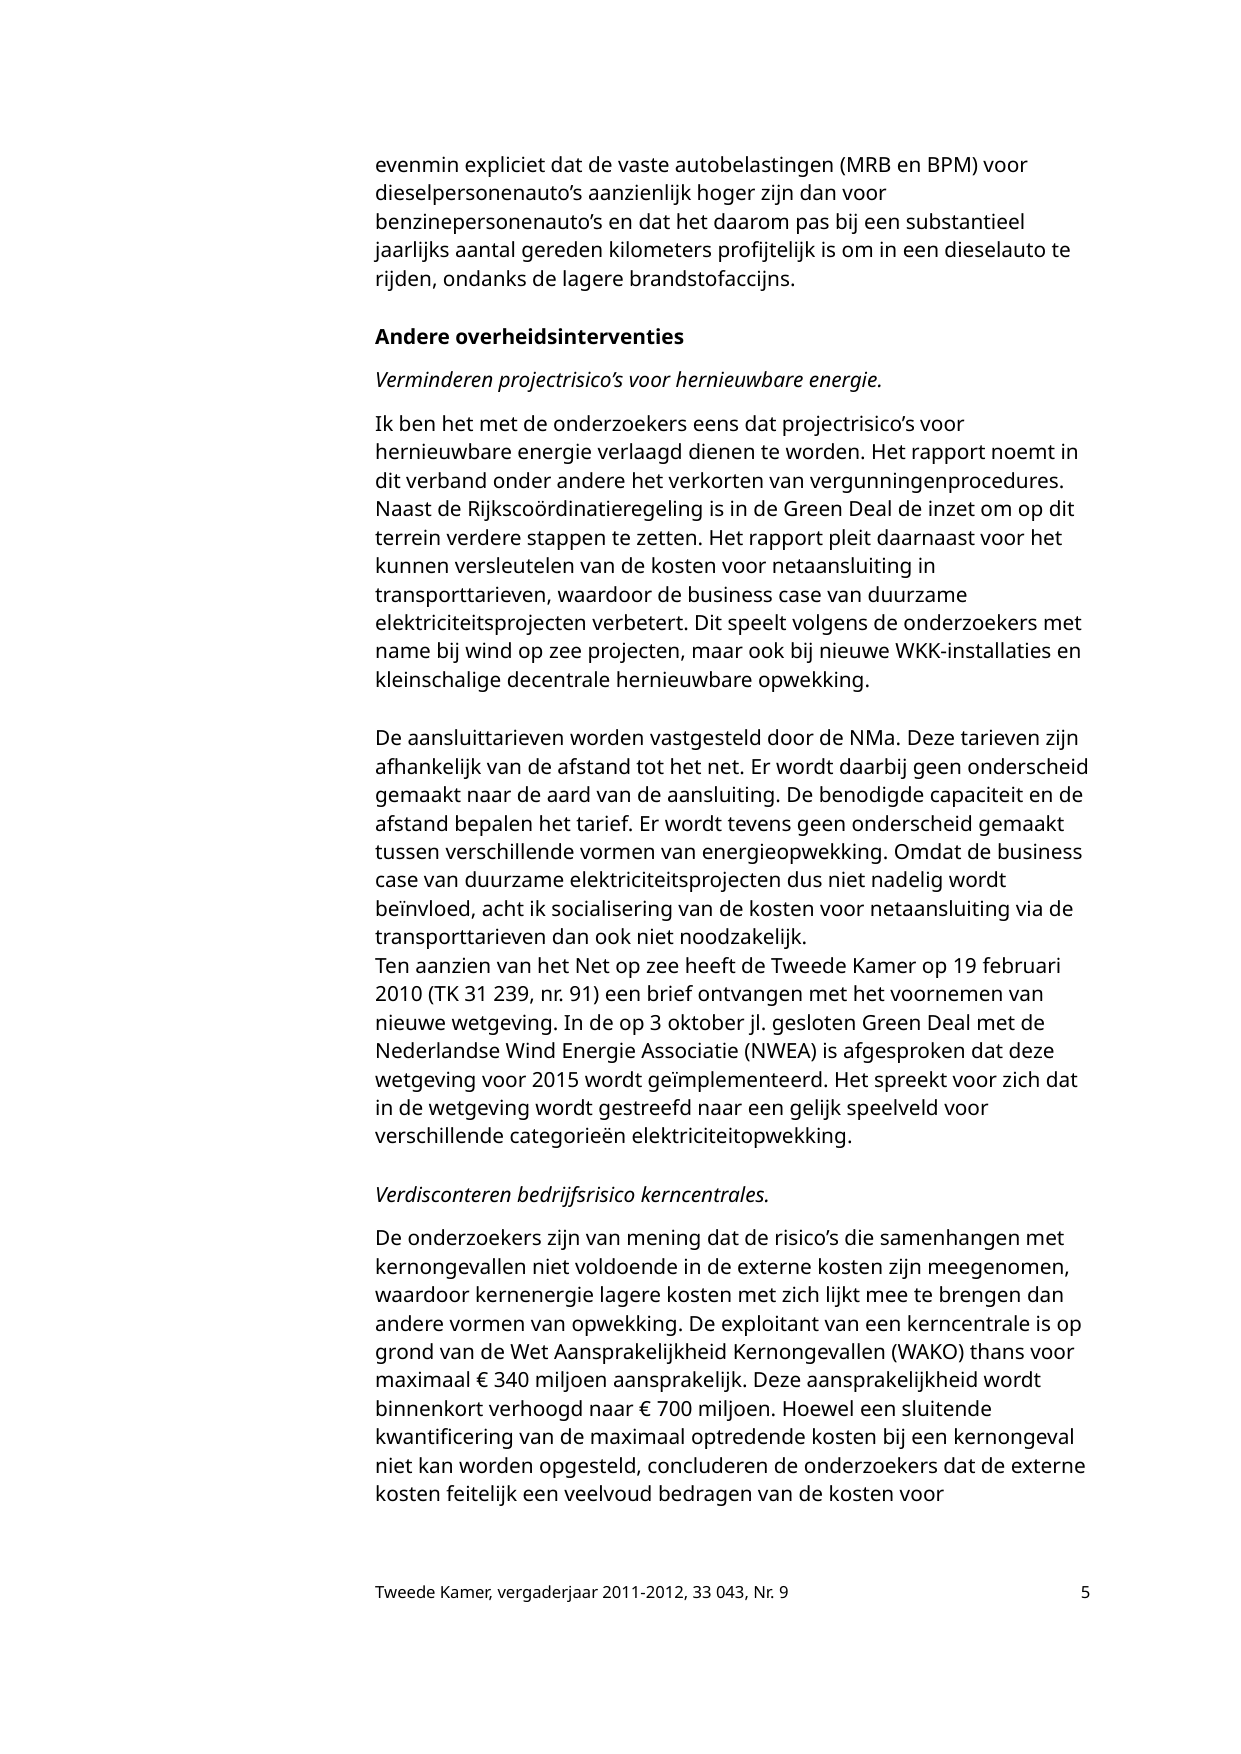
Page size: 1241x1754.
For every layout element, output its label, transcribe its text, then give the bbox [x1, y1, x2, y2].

text Ten aanzien van het Net op zee heeft de Tweede Kamer op 19 februari 2010 (TK 31 239, nr. 91) een brief ontvangen met het voornemen van nieuwe wetgeving. In de op 3 oktober jl. gesloten Green Deal met de Nederlandse Wind Energie Associatie (NWEA) is afgesproken dat deze wetgeving voor 2015 wordt geïmplementeerd. Het spreekt voor zich dat in de wetgeving wordt gestreefd naar een gelijk speelveld voor verschillende categorieën elektriciteitopwekking. [375, 951, 1090, 1150]
text De onderzoekers zijn van mening dat de risico’s die samenhangen met kernongevallen niet voldoende in de externe kosten zijn meegenomen, waardoor kernenergie lagere kosten met zich lijkt mee te brengen dan andere vormen van opwekking. De exploitant van een kerncentrale is op grond van de Wet Aansprakelijkheid Kernongevallen (WAKO) thans voor maximaal € 340 miljoen aansprakelijk. Deze aansprakelijkheid wordt binnenkort verhoogd naar € 700 miljoen. Hoewel een sluitende kwantificering van de maximaal optredende kosten bij een kernongeval niet kan worden opgesteld, concluderen de onderzoekers dat de externe kosten feitelijk een veelvoud bedragen van de kosten voor [375, 1223, 1090, 1508]
text De aansluittarieven worden vastgesteld door de NMa. Deze tarieven zijn afhankelijk van de afstand tot het net. Er wordt daarbij geen onderscheid gemaakt naar de aard van de aansluiting. De benodigde capaciteit en de afstand bepalen het tarief. Er wordt tevens geen onderscheid gemaakt tussen verschillende vormen van energieopwekking. Omdat de business case van duurzame elektriciteitsprojecten dus niet nadelig wordt beïnvloed, acht ik socialisering van de kosten voor netaansluiting via de transporttarieven dan ook niet noodzakelijk. [375, 723, 1090, 951]
text Andere overheidsinterventies [375, 322, 1090, 351]
text Ik ben het met de onderzoekers eens dat projectrisico’s voor hernieuwbare energie verlaagd dienen te worden. Het rapport noemt in dit verband onder andere het verkorten van vergunningenprocedures. Naast de Rijkscoördinatieregeling is in de Green Deal de inzet om op dit terrein verdere stappen te zetten. Het rapport pleit daarnaast voor het kunnen versleutelen van de kosten voor netaansluiting in transporttarieven, waardoor de business case van duurzame elektriciteitsprojecten verbetert. Dit speelt volgens de onderzoekers met name bij wind op zee projecten, maar ook bij nieuwe WKK-installaties en kleinschalige decentrale hernieuwbare opwekking. [375, 409, 1090, 693]
text Verminderen projectrisico’s voor hernieuwbare energie. [375, 366, 1090, 394]
text evenmin expliciet dat de vaste autobelastingen (MRB en BPM) voor dieselpersonenauto’s aanzienlijk hoger zijn dan voor benzinepersonenauto’s en dat het daarom pas bij een substantieel jaarlijks aantal gereden kilometers profijtelijk is om in een dieselauto te rijden, ondanks de lagere brandstofaccijns. [375, 150, 1090, 292]
text Verdisconteren bedrijfsrisico kerncentrales. [375, 1180, 1090, 1208]
